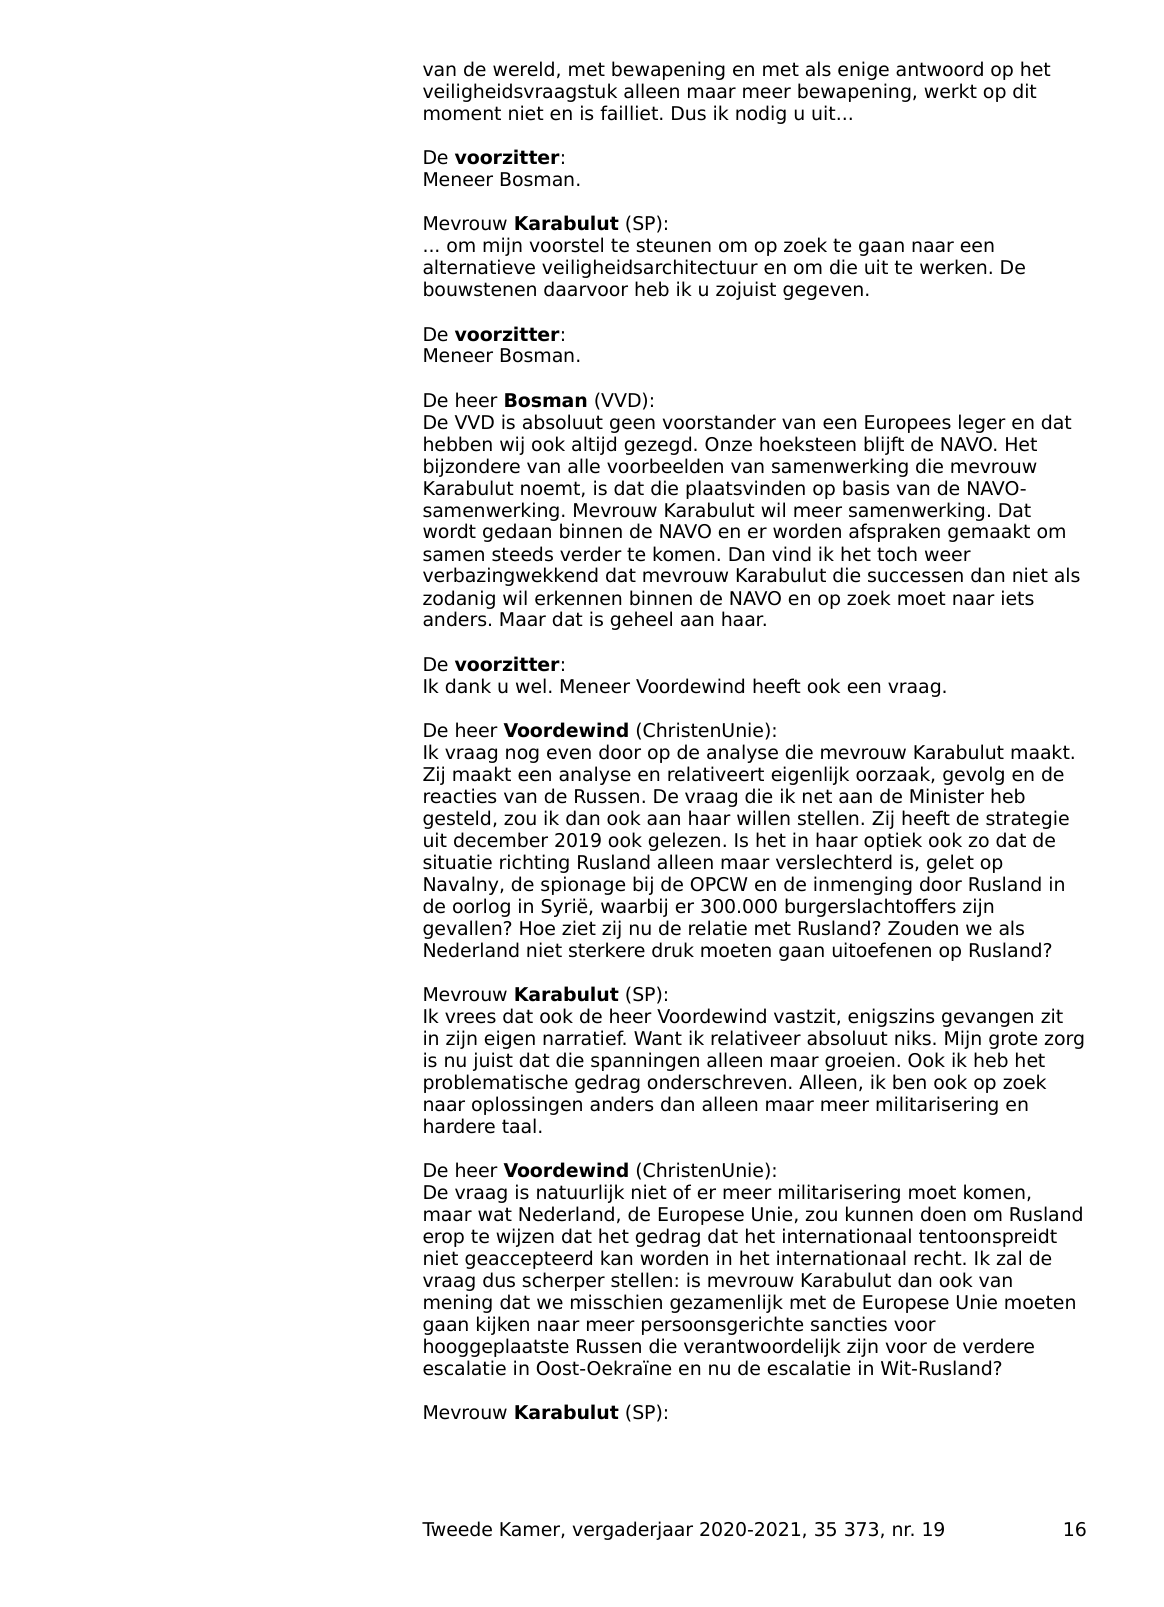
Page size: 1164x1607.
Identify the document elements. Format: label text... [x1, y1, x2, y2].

text De heer Voordewind (ChristenUnie): [422, 720, 1087, 742]
text ... om mijn voorstel te steunen om op zoek te gaan naar een alternatieve veiligheidsarchitectuur en om die uit te werken. De bouwstenen daarvoor heb ik u zojuist gegeven. [422, 235, 1087, 301]
text De voorzitter: [422, 323, 1087, 345]
text Ik vraag nog even door op de analyse die mevrouw Karabulut maakt. Zij maakt een analyse en relativeert eigenlijk oorzaak, gevolg en de reacties van de Russen. De vraag die ik net aan de Minister heb gesteld, zou ik dan ook aan haar willen stellen. Zij heeft de strategie uit december 2019 ook gelezen. Is het in haar optiek ook zo dat de situatie richting Rusland alleen maar verslechterd is, gelet op Navalny, de spionage bij de OPCW en de inmenging door Rusland in de oorlog in Syrië, waarbij er 300.000 burgerslachtoffers zijn gevallen? Hoe ziet zij nu de relatie met Rusland? Zouden we als Nederland niet sterkere druk moeten gaan uitoefenen op Rusland? [422, 742, 1087, 961]
text De voorzitter: [422, 653, 1087, 676]
text Ik dank u wel. Meneer Voordewind heeft ook een vraag. [422, 676, 1087, 697]
text Mevrouw Karabulut (SP): [422, 1402, 1087, 1424]
text De VVD is absoluut geen voorstander van een Europees leger en dat hebben wij ook altijd gezegd. Onze hoeksteen blijft de NAVO. Het bijzondere van alle voorbeelden van samenwerking die mevrouw Karabulut noemt, is dat die plaatsvinden op basis van de NAVO-samenwerking. Mevrouw Karabulut wil meer samenwerking. Dat wordt gedaan binnen de NAVO en er worden afspraken gemaakt om samen steeds verder te komen. Dan vind ik het toch weer verbazingwekkend dat mevrouw Karabulut die successen dan niet als zodanig wil erkennen binnen de NAVO en op zoek moet naar iets anders. Maar dat is geheel aan haar. [422, 412, 1087, 631]
text De heer Bosman (VVD): [422, 389, 1087, 412]
text De heer Voordewind (ChristenUnie): [422, 1160, 1087, 1182]
text van de wereld, met bewapening en met als enige antwoord op het veiligheidsvraagstuk alleen maar meer bewapening, werkt op dit moment niet en is failliet. Dus ik nodig u uit... [422, 59, 1087, 125]
text Meneer Bosman. [422, 169, 1087, 191]
text Ik vrees dat ook de heer Voordewind vastzit, enigszins gevangen zit in zijn eigen narratief. Want ik relativeer absoluut niks. Mijn grote zorg is nu juist dat die spanningen alleen maar groeien. Ook ik heb het problematische gedrag onderschreven. Alleen, ik ben ook op zoek naar oplossingen anders dan alleen maar meer militarisering en hardere taal. [422, 1006, 1087, 1137]
text Mevrouw Karabulut (SP): [422, 984, 1087, 1006]
text Mevrouw Karabulut (SP): [422, 213, 1087, 235]
text De voorzitter: [422, 147, 1087, 169]
text Meneer Bosman. [422, 345, 1087, 367]
text De vraag is natuurlijk niet of er meer militarisering moet komen, maar wat Nederland, de Europese Unie, zou kunnen doen om Rusland erop te wijzen dat het gedrag dat het internationaal tentoonspreidt niet geaccepteerd kan worden in het internationaal recht. Ik zal de vraag dus scherper stellen: is mevrouw Karabulut dan ook van mening dat we misschien gezamenlijk met de Europese Unie moeten gaan kijken naar meer persoonsgerichte sancties voor hooggeplaatste Russen die verantwoordelijk zijn voor de verdere escalatie in Oost-Oekraïne en nu de escalatie in Wit-Rusland? [422, 1182, 1087, 1379]
